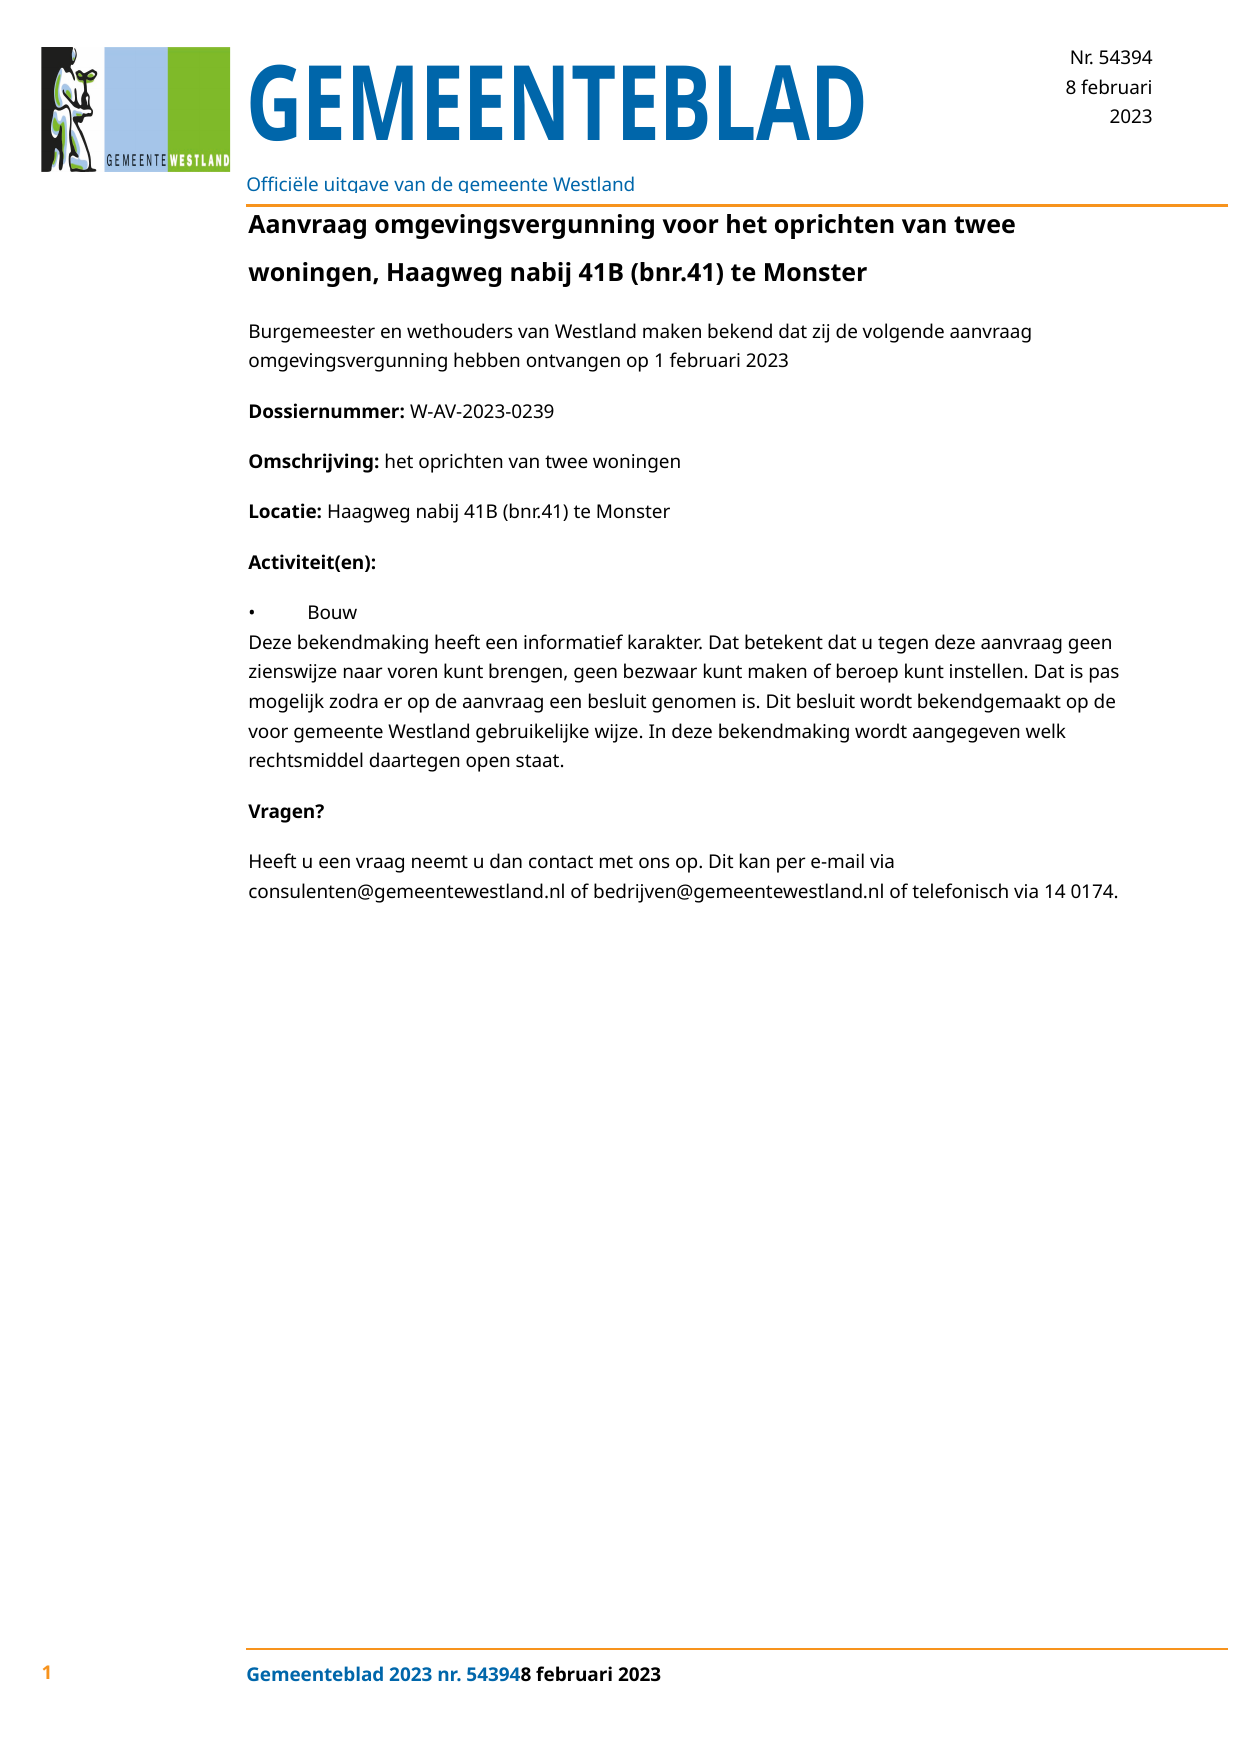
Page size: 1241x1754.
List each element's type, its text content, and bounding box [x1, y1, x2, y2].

text Locatie: Haagweg nabij 41B (bnr.41) te Monster [248, 499, 1152, 524]
text Activiteit(en): [248, 549, 1152, 575]
list Bouw [248, 599, 1152, 625]
text Burgemeester en wethouders van Westland maken bekend dat zij de volgende aanvraag omgevingsvergunning hebben ontvangen op 1 februari 2023 [248, 318, 1152, 373]
text Aanvraag omgevingsvergunning voor het oprichten van twee woningen, Haagweg nabij 41B (bnr.41) te Monster [248, 207, 1152, 288]
text Deze bekendmaking heeft een informatief karakter. Dat betekent dat u tegen deze aanvraag geen zienswijze naar voren kunt brengen, geen bezwaar kunt maken of beroep kunt instellen. Dat is pas mogelijk zodra er op de aanvraag een besluit genomen is. Dit besluit wordt bekendgemaakt op de voor gemeente Westland gebruikelijke wijze. In deze bekendmaking wordt aangegeven welk rechtsmiddel daartegen open staat. [248, 629, 1152, 773]
text Vragen? [248, 798, 1152, 824]
picture [41, 47, 231, 172]
text Omschrijving: het oprichten van twee woningen [248, 448, 1152, 474]
text Dossiernummer: W-AV-2023-0239 [248, 398, 1152, 424]
text Heeft u een vraag neemt u dan contact met ons op. Dit kan per e-mail via consulenten@gemeentewestland.nl of bedrijven@gemeentewestland.nl of telefonisch via 14 0174. [248, 848, 1152, 904]
